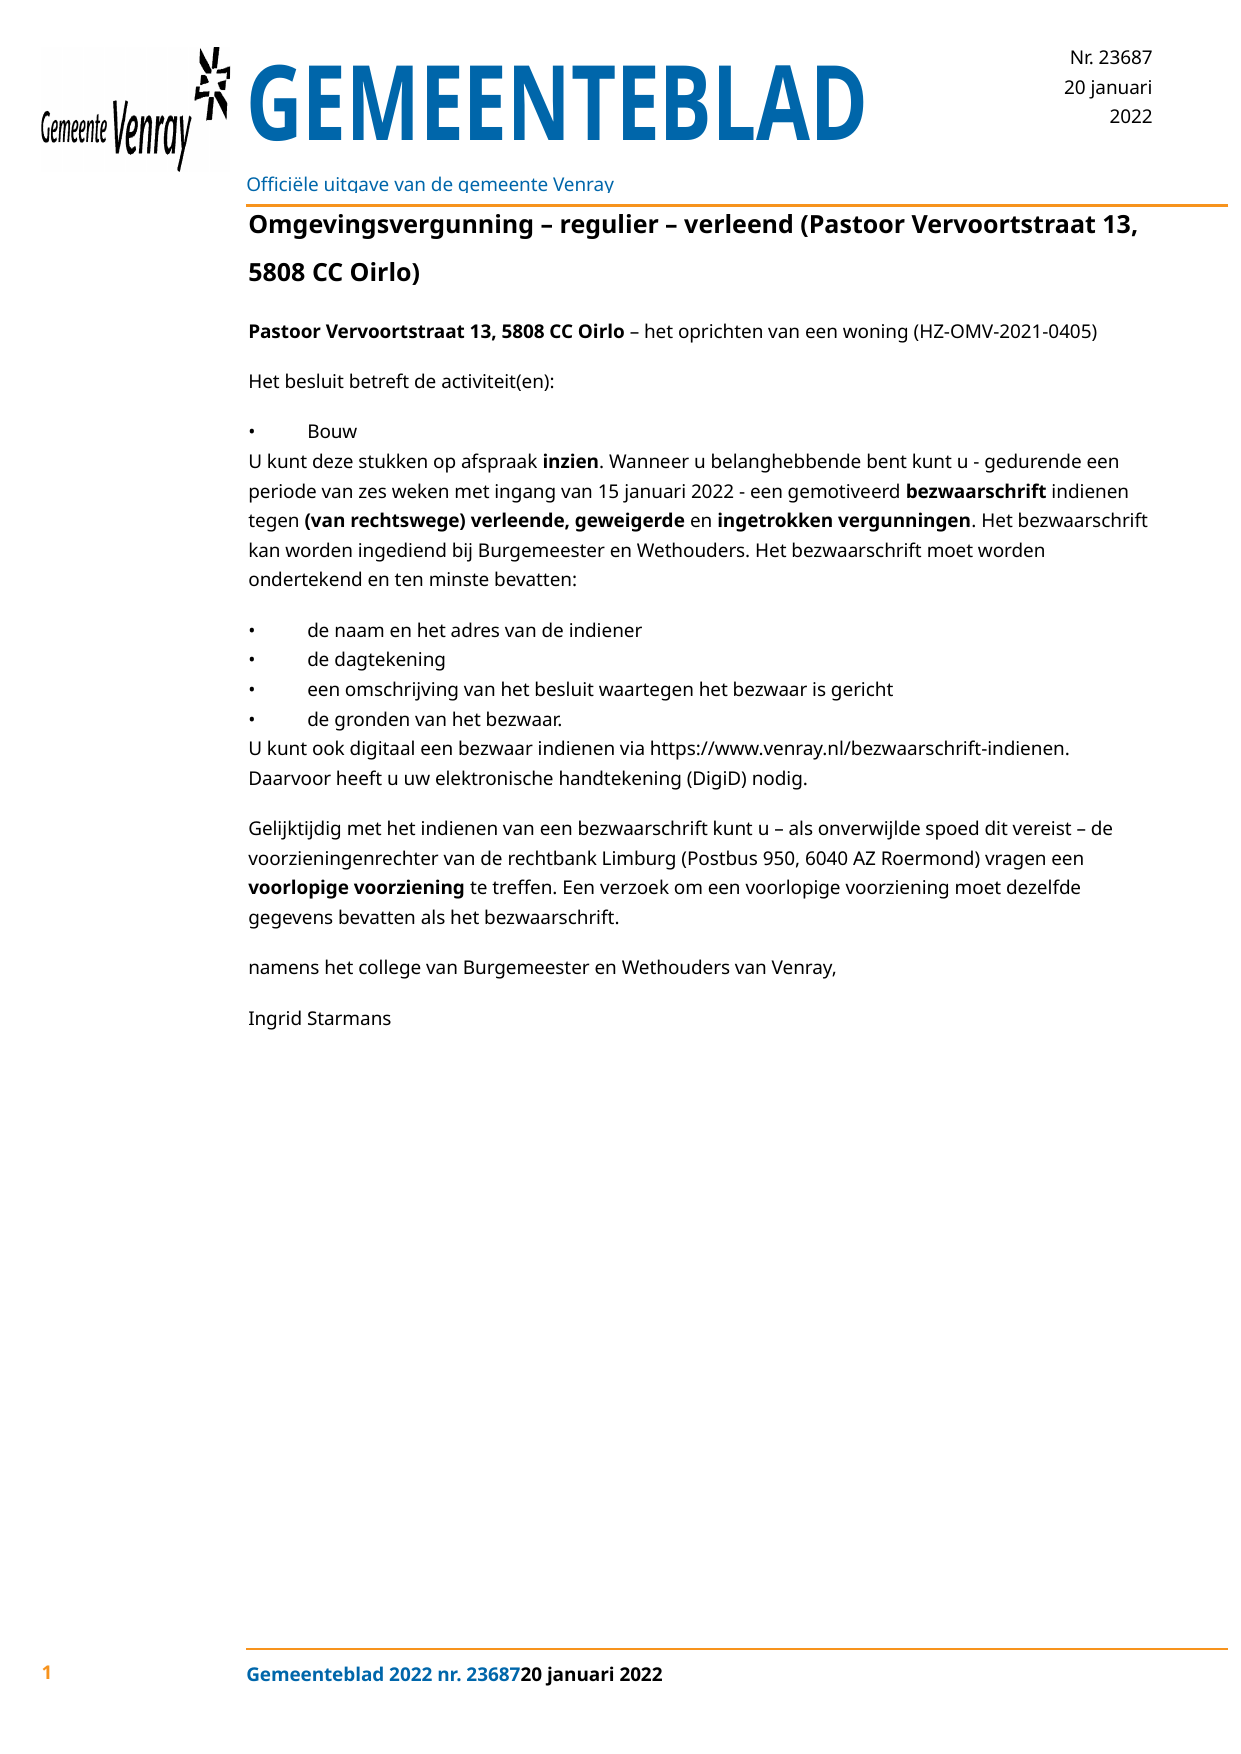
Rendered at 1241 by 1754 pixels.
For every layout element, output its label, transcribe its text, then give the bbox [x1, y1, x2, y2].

text U kunt deze stukken op afspraak inzien. Wanneer u belanghebbende bent kunt u - gedurende een periode van zes weken met ingang van 15 januari 2022 - een gemotiveerd bezwaarschrift indienen tegen (van rechtswege) verleende, geweigerde en ingetrokken vergunningen. Het bezwaarschrift kan worden ingediend bij Burgemeester en Wethouders. Het bezwaarschrift moet worden ondertekend en ten minste bevatten: [248, 448, 1152, 592]
list de naam en het adres van de indiener [248, 617, 1152, 643]
text U kunt ook digitaal een bezwaar indienen via https://www.venray.nl/bezwaarschrift-indienen. Daarvoor heeft u uw elektronische handtekening (DigiD) nodig. [248, 735, 1152, 791]
list de dagtekening [248, 647, 1152, 672]
list Bouw [248, 419, 1152, 444]
text Ingrid Starmans [248, 1005, 1152, 1031]
text Omgevingsvergunning – regulier – verleend (Pastoor Vervoortstraat 13, 5808 CC Oirlo) [248, 207, 1152, 288]
text Pastoor Vervoortstraat 13, 5808 CC Oirlo – het oprichten van een woning (HZ-OMV-2021-0405) [248, 318, 1152, 344]
list de gronden van het bezwaar. [248, 706, 1152, 732]
text Het besluit betreft de activiteit(en): [248, 368, 1152, 394]
text namens het college van Burgemeester en Wethouders van Venray, [248, 954, 1152, 980]
picture [41, 47, 231, 172]
list een omschrijving van het besluit waartegen het bezwaar is gericht [248, 676, 1152, 702]
text Gelijktijdig met het indienen van een bezwaarschrift kunt u – als onverwijlde spoed dit vereist – de voorzieningenrechter van de rechtbank Limburg (Postbus 950, 6040 AZ Roermond) vragen een voorlopige voorziening te treffen. Een verzoek om een voorlopige voorziening moet dezelfde gegevens bevatten als het bezwaarschrift. [248, 815, 1152, 930]
